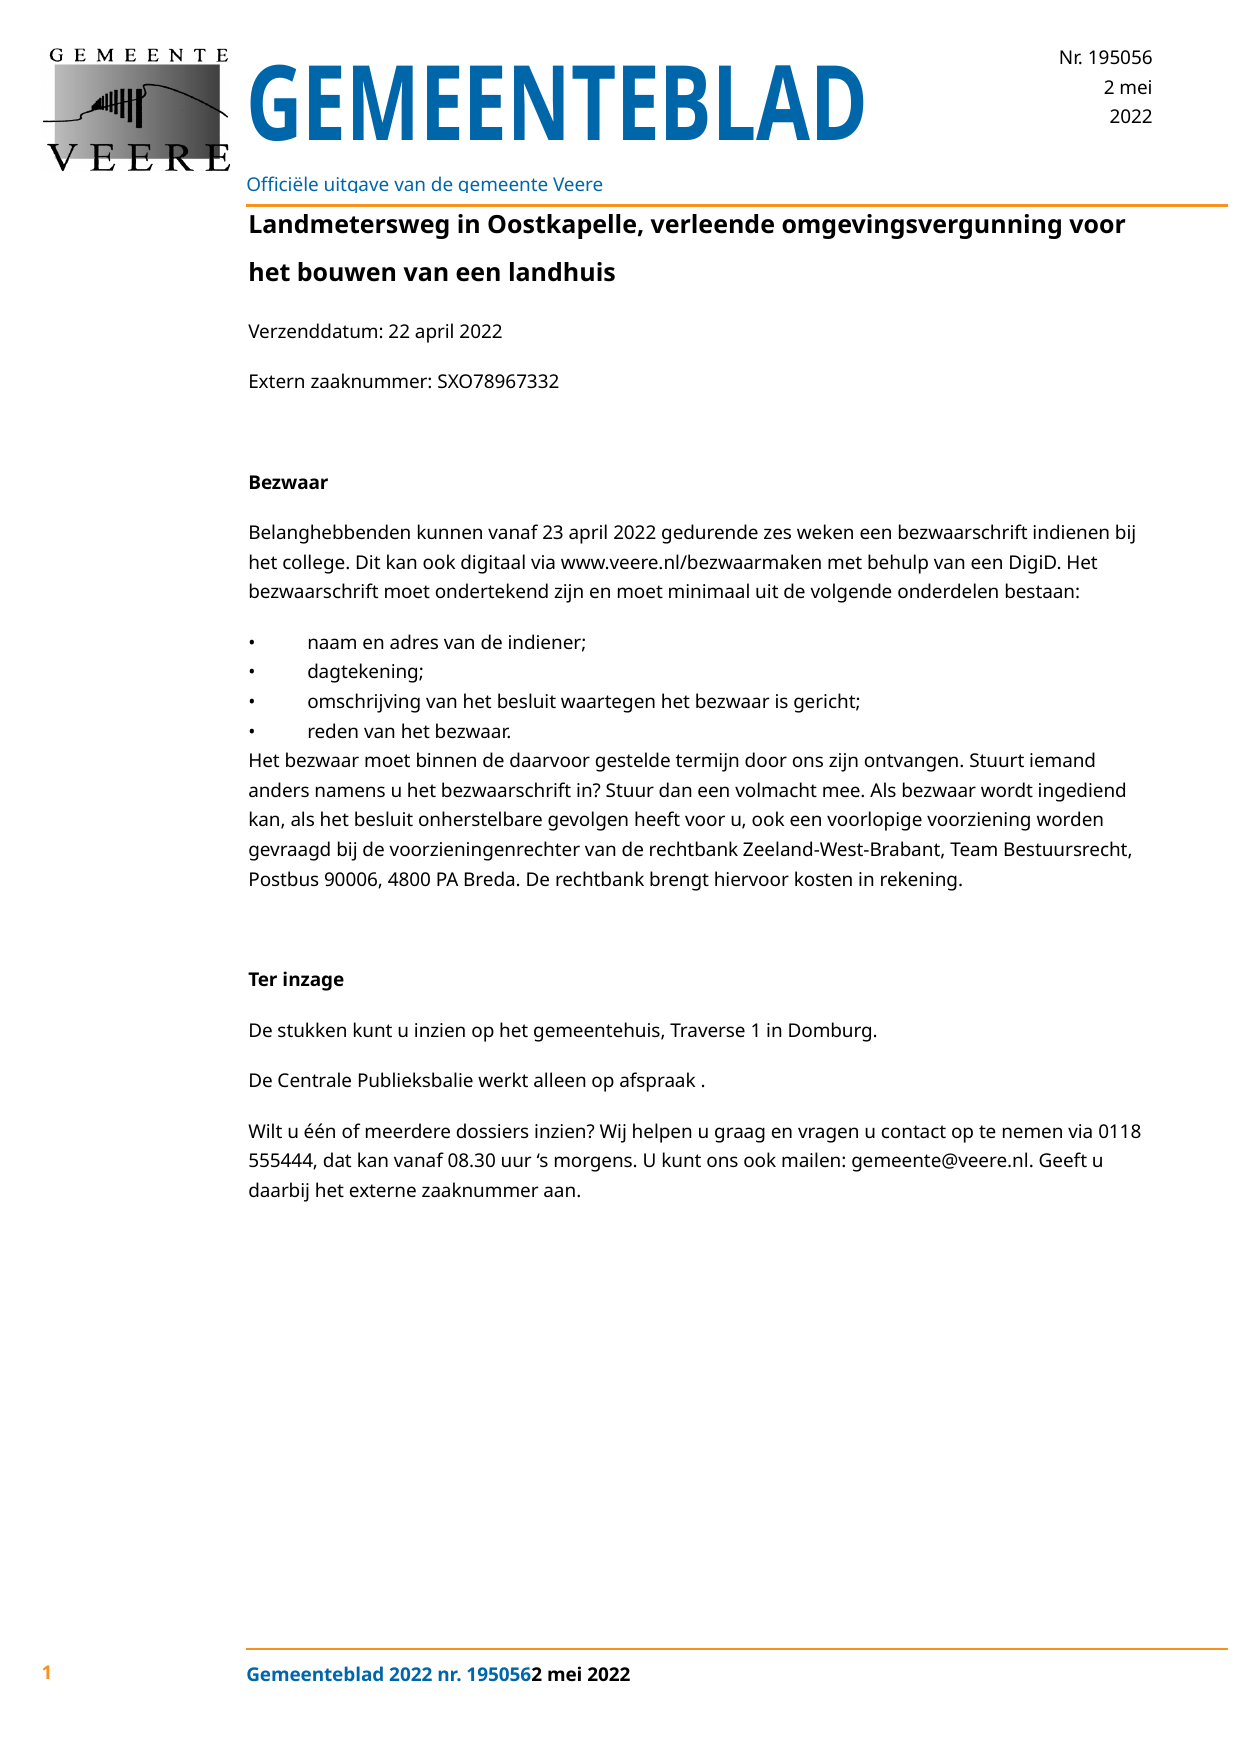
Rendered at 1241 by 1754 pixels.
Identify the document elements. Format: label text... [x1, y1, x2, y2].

text Verzenddatum: 22 april 2022 [248, 318, 1152, 344]
text Het bezwaar moet binnen de daarvoor gestelde termijn door ons zijn ontvangen. Stuurt iemand anders namens u het bezwaarschrift in? Stuur dan een volmacht mee. Als bezwaar wordt ingediend kan, als het besluit onherstelbare gevolgen heeft voor u, ook een voorlopige voorziening worden gevraagd bij de voorzieningenrechter van de rechtbank Zeeland-West-Brabant, Team Bestuursrecht, Postbus 90006, 4800 PA Breda. De rechtbank brengt hiervoor kosten in rekening. [248, 747, 1152, 892]
text Extern zaaknummer: SXO78967332 [248, 368, 1152, 394]
text Bezwaar [248, 469, 1152, 495]
picture [41, 47, 231, 172]
list dagtekening; [248, 659, 1152, 684]
text Landmetersweg in Oostkapelle, verleende omgevingsvergunning voor het bouwen van een landhuis [248, 207, 1152, 288]
list omschrijving van het besluit waartegen het bezwaar is gericht; [248, 688, 1152, 714]
text Ter inzage [248, 967, 1152, 992]
text Wilt u één of meerdere dossiers inzien? Wij helpen u graag en vragen u contact op te nemen via 0118 555444, dat kan vanaf 08.30 uur ‘s morgens. U kunt ons ook mailen: gemeente@veere.nl. Geeft u daarbij het externe zaaknummer aan. [248, 1118, 1152, 1203]
text De Centrale Publieksbalie werkt alleen op afspraak . [248, 1067, 1152, 1093]
text Belanghebbenden kunnen vanaf 23 april 2022 gedurende zes weken een bezwaarschrift indienen bij het college. Dit kan ook digitaal via www.veere.nl/bezwaarmaken met behulp van een DigiD. Het bezwaarschrift moet ondertekend zijn en moet minimaal uit de volgende onderdelen bestaan: [248, 519, 1152, 604]
text De stukken kunt u inzien op het gemeentehuis, Traverse 1 in Domburg. [248, 1017, 1152, 1043]
list reden van het bezwaar. [248, 718, 1152, 744]
list naam en adres van de indiener; [248, 629, 1152, 655]
